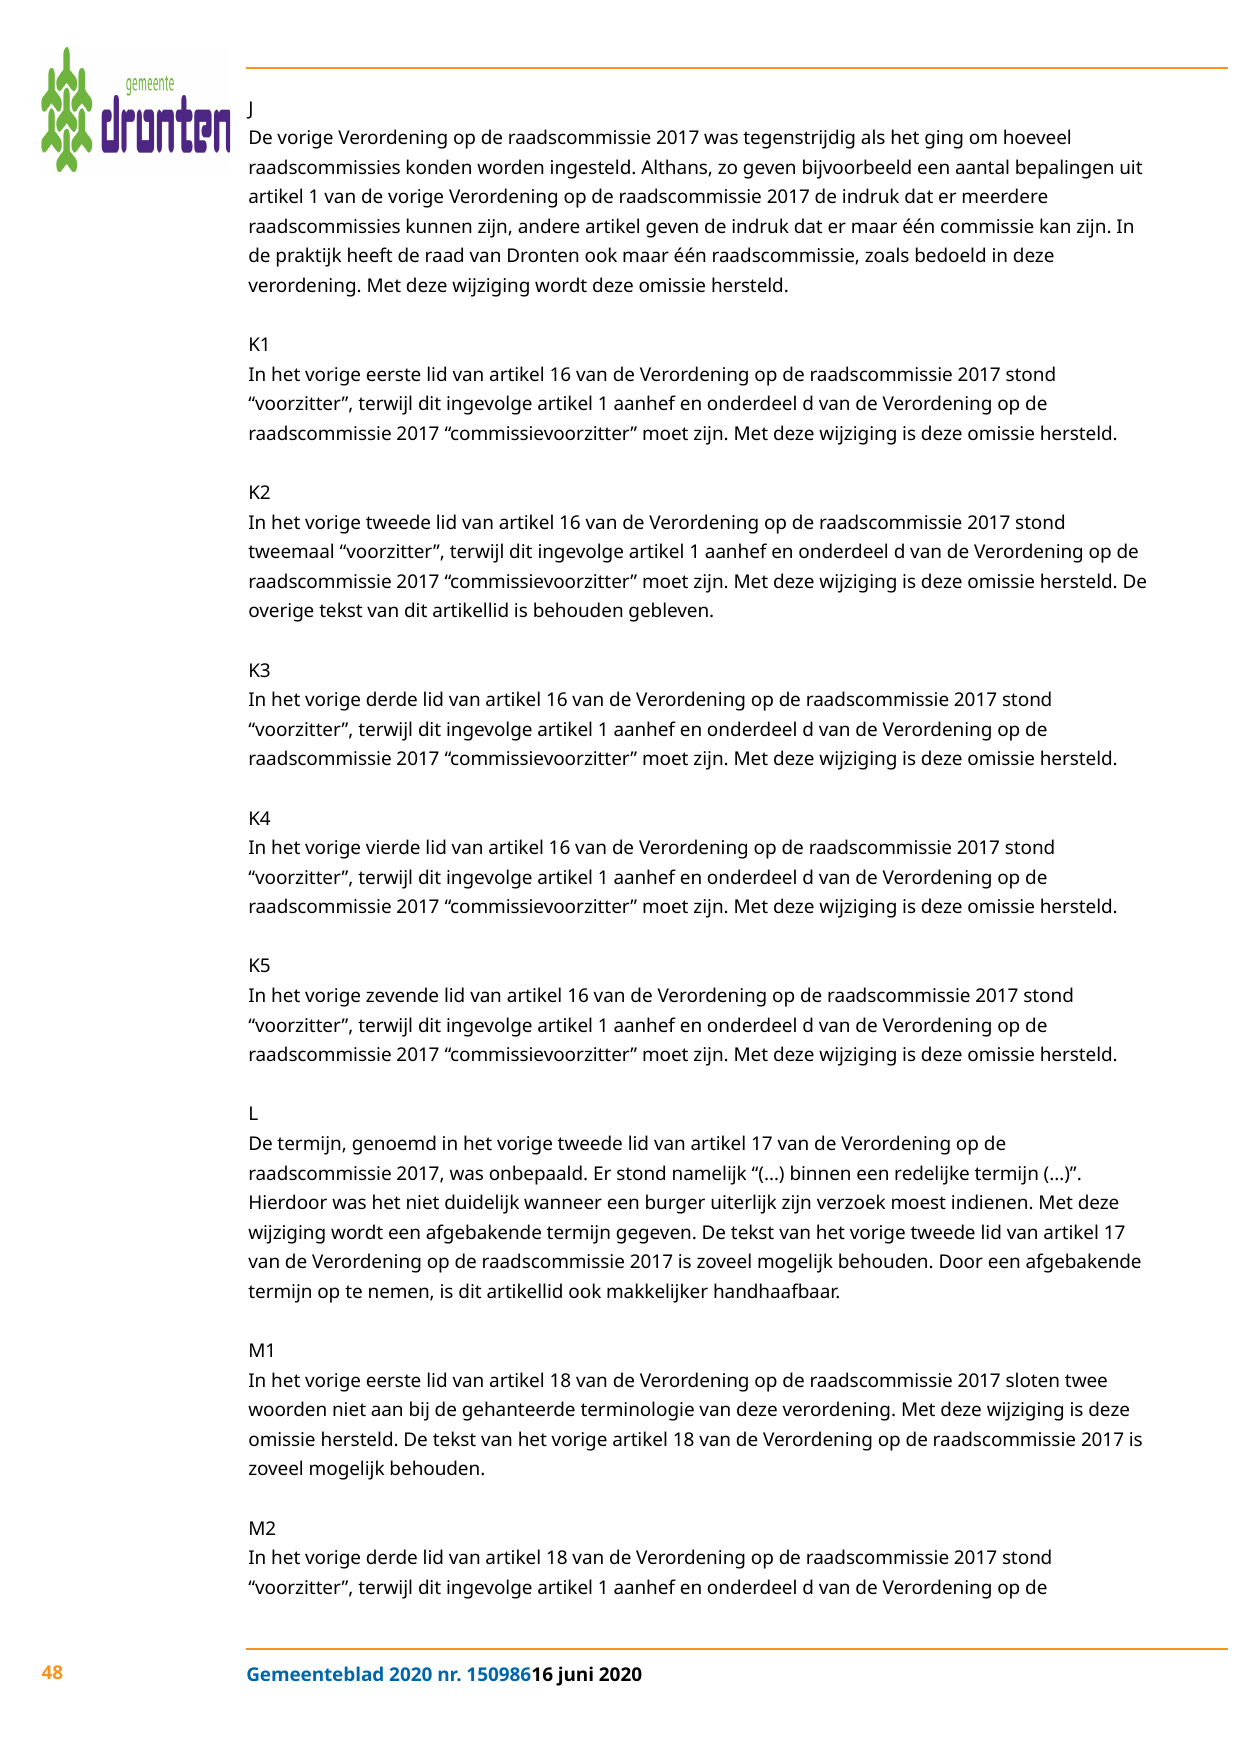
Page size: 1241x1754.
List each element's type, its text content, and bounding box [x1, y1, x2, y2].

text M1 [248, 1337, 1152, 1363]
text K5 [248, 953, 1152, 978]
text In het vorige zevende lid van artikel 16 van de Verordening op de raadscommissie 2017 stond “voorzitter”, terwijl dit ingevolge artikel 1 aanhef en onderdeel d van de Verordening op de raadscommissie 2017 “commissievoorzitter” moet zijn. Met deze wijziging is deze omissie hersteld. [248, 982, 1152, 1067]
text In het vorige derde lid van artikel 16 van de Verordening op de raadscommissie 2017 stond “voorzitter”, terwijl dit ingevolge artikel 1 aanhef en onderdeel d van de Verordening op de raadscommissie 2017 “commissievoorzitter” moet zijn. Met deze wijziging is deze omissie hersteld. [248, 686, 1152, 771]
picture [41, 47, 231, 172]
text De vorige Verordening op de raadscommissie 2017 was tegenstrijdig als het ging om hoeveel raadscommissies konden worden ingesteld. Althans, zo geven bijvoorbeeld een aantal bepalingen uit artikel 1 van de vorige Verordening op de raadscommissie 2017 de indruk dat er meerdere raadscommissies kunnen zijn, andere artikel geven de indruk dat er maar één commissie kan zijn. In de praktijk heeft de raad van Dronten ook maar één raadscommissie, zoals bedoeld in deze verordening. Met deze wijziging wordt deze omissie hersteld. [248, 124, 1152, 298]
text In het vorige tweede lid van artikel 16 van de Verordening op de raadscommissie 2017 stond tweemaal “voorzitter”, terwijl dit ingevolge artikel 1 aanhef en onderdeel d van de Verordening op de raadscommissie 2017 “commissievoorzitter” moet zijn. Met deze wijziging is deze omissie hersteld. De overige tekst van dit artikellid is behouden gebleven. [248, 509, 1152, 623]
text K3 [248, 657, 1152, 683]
text In het vorige eerste lid van artikel 16 van de Verordening op de raadscommissie 2017 stond “voorzitter”, terwijl dit ingevolge artikel 1 aanhef en onderdeel d van de Verordening op de raadscommissie 2017 “commissievoorzitter” moet zijn. Met deze wijziging is deze omissie hersteld. [248, 361, 1152, 446]
text De termijn, genoemd in het vorige tweede lid van artikel 17 van de Verordening op de raadscommissie 2017, was onbepaald. Er stond namelijk “(…) binnen een redelijke termijn (…)”. Hierdoor was het niet duidelijk wanneer een burger uiterlijk zijn verzoek moest indienen. Met deze wijziging wordt een afgebakende termijn gegeven. De tekst van het vorige tweede lid van artikel 17 van de Verordening op de raadscommissie 2017 is zoveel mogelijk behouden. Door een afgebakende termijn op te nemen, is dit artikellid ook makkelijker handhaafbaar. [248, 1130, 1152, 1304]
text In het vorige derde lid van artikel 18 van de Verordening op de raadscommissie 2017 stond “voorzitter”, terwijl dit ingevolge artikel 1 aanhef en onderdeel d van de Verordening op de [248, 1544, 1152, 1600]
text K4 [248, 805, 1152, 831]
text L [248, 1101, 1152, 1126]
text In het vorige eerste lid van artikel 18 van de Verordening op de raadscommissie 2017 sloten twee woorden niet aan bij de gehanteerde terminologie van deze verordening. Met deze wijziging is deze omissie hersteld. De tekst van het vorige artikel 18 van de Verordening op de raadscommissie 2017 is zoveel mogelijk behouden. [248, 1367, 1152, 1481]
text M2 [248, 1515, 1152, 1541]
text J [248, 95, 1152, 121]
text K2 [248, 479, 1152, 505]
text In het vorige vierde lid van artikel 16 van de Verordening op de raadscommissie 2017 stond “voorzitter”, terwijl dit ingevolge artikel 1 aanhef en onderdeel d van de Verordening op de raadscommissie 2017 “commissievoorzitter” moet zijn. Met deze wijziging is deze omissie hersteld. [248, 834, 1152, 919]
text K1 [248, 331, 1152, 357]
